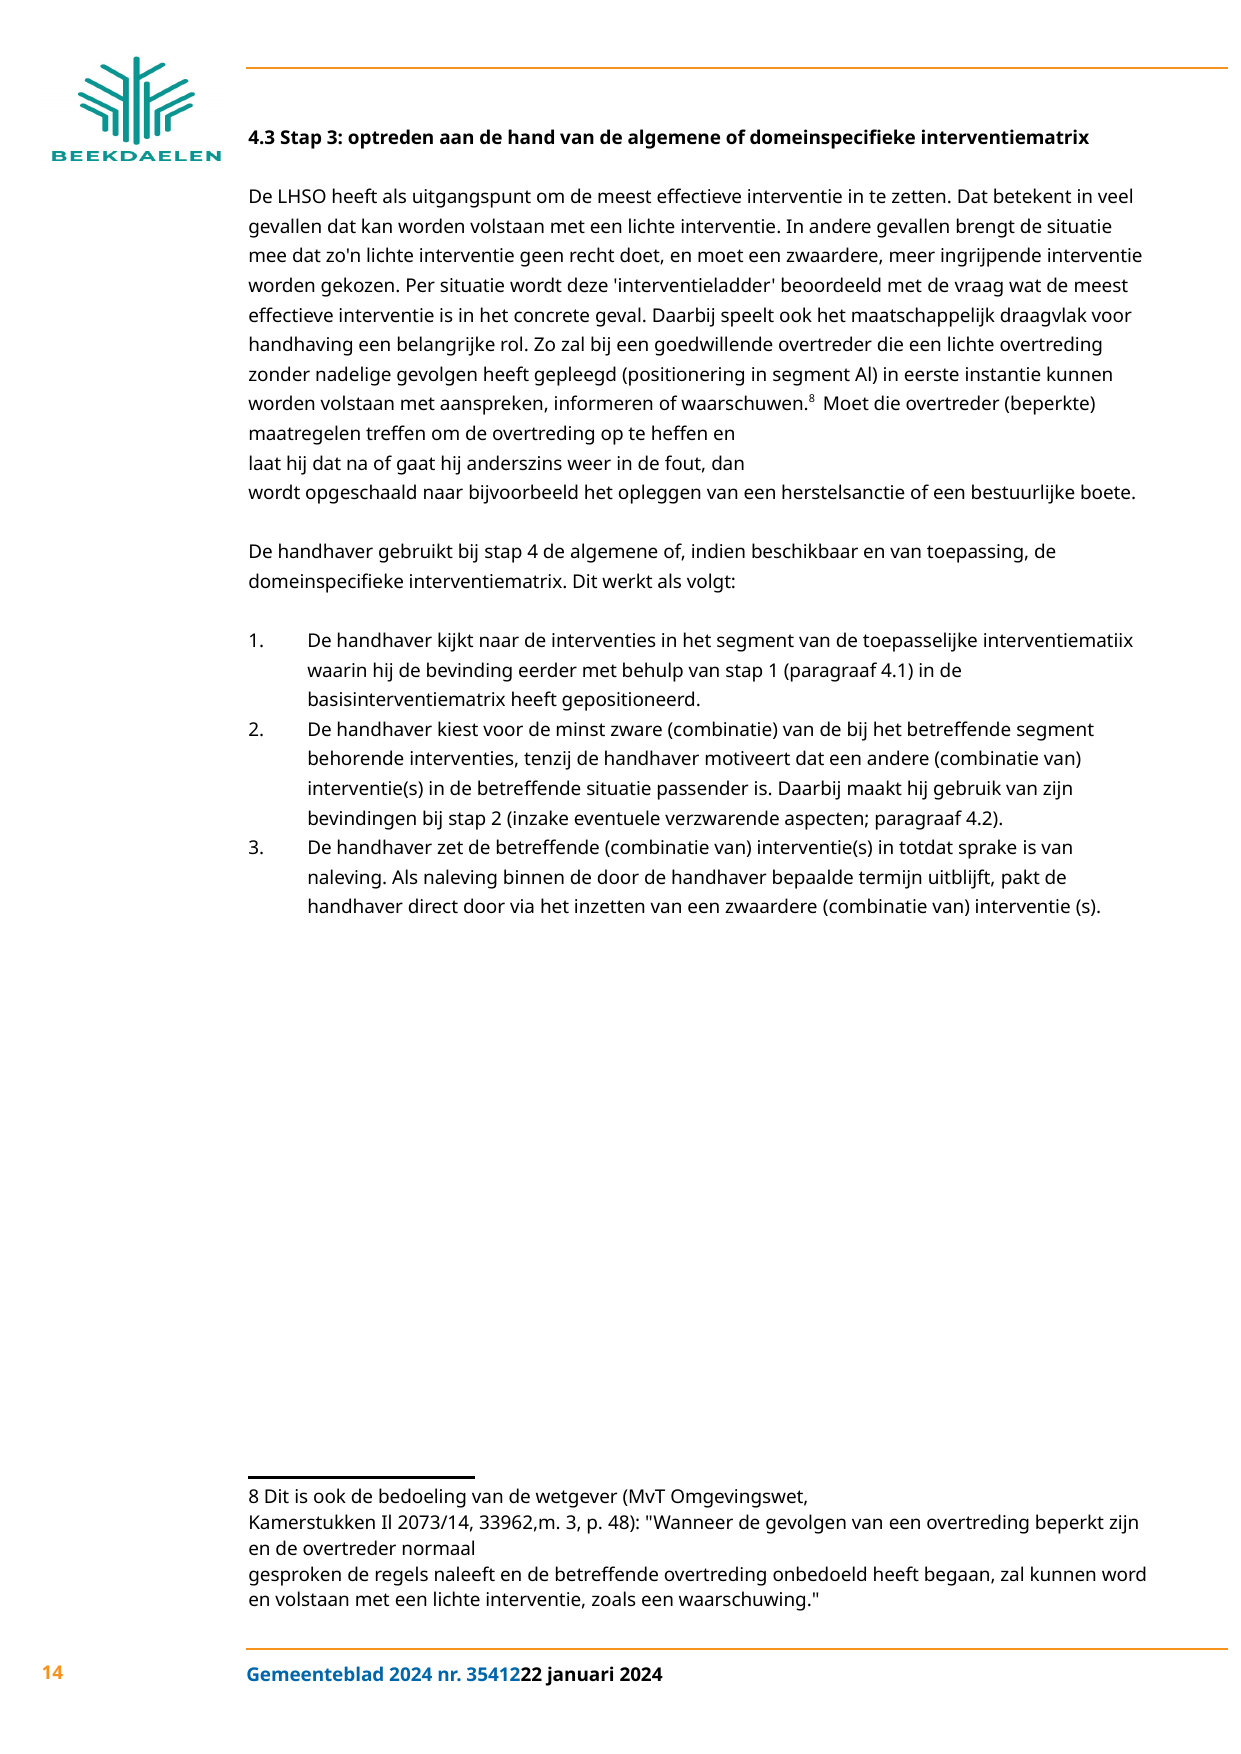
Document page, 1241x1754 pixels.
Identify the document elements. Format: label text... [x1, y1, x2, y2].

list De handhaver kijkt naar de interventies in het segment van de toepasselijke interventiematiix waarin hij de bevinding eerder met behulp van stap 1 (paragraaf 4.1) in de basisinterventiematrix heeft gepositioneerd. [248, 627, 1152, 712]
text De handhaver gebruikt bij stap 4 de algemene of, indien beschikbaar en van toepassing, de domeinspecifieke interventiematrix. Dit werkt als volgt: [248, 538, 1152, 594]
list De handhaver zet de betreffende (combinatie van) interventie(s) in totdat sprake is van naleving. Als naleving binnen de door de handhaver bepaalde termijn uitblijft, pakt de handhaver direct door via het inzetten van een zwaardere (combinatie van) interventie (s). [248, 834, 1152, 919]
text De LHSO heeft als uitgangspunt om de meest effectieve interventie in te zetten. Dat betekent in veel gevallen dat kan worden volstaan met een lichte interventie. In andere gevallen brengt de situatie mee dat zo'n lichte interventie geen recht doet, en moet een zwaardere, meer ingrijpende interventie worden gekozen. Per situatie wordt deze 'interventieladder' beoordeeld met de vraag wat de meest effectieve interventie is in het concrete geval. Daarbij speelt ook het maatschappelijk draagvlak voor handhaving een belangrijke rol. Zo zal bij een goedwillende overtreder die een lichte overtreding zonder nadelige gevolgen heeft gepleegd (positionering in segment Al) in eerste instantie kunnen worden volstaan met aanspreken, informeren of waarschuwen. Moet die overtreder (beperkte) maatregelen treffen om de overtreding op te heffen en laat hij dat na of gaat hij anderszins weer in de fout, dan wordt opgeschaald naar bijvoorbeeld het opleggen van een herstelsanctie of een bestuurlijke boete. [248, 183, 1152, 505]
text 4.3 Stap 3: optreden aan de hand van de algemene of domeinspecifieke interventiematrix [248, 124, 1152, 150]
text Dit is ook de bedoeling van de wetgever (MvT Omgevingswet, Kamerstukken Il 2073/14, 33962,m. 3, p. 48): "Wanneer de gevolgen van een overtreding beperkt zijn en de overtreder normaal gesproken de regels naleeft en de betreffende overtreding onbedoeld heeft begaan, zal kunnen worden volstaan met een lichte interventie, zoals een waarschuwing." [248, 1483, 1152, 1612]
picture [41, 47, 231, 172]
list De handhaver kiest voor de minst zware (combinatie) van de bij het betreffende segment behorende interventies, tenzij de handhaver motiveert dat een andere (combinatie van) interventie(s) in de betreffende situatie passender is. Daarbij maakt hij gebruik van zijn bevindingen bij stap 2 (inzake eventuele verzwarende aspecten; paragraaf 4.2). [248, 716, 1152, 831]
